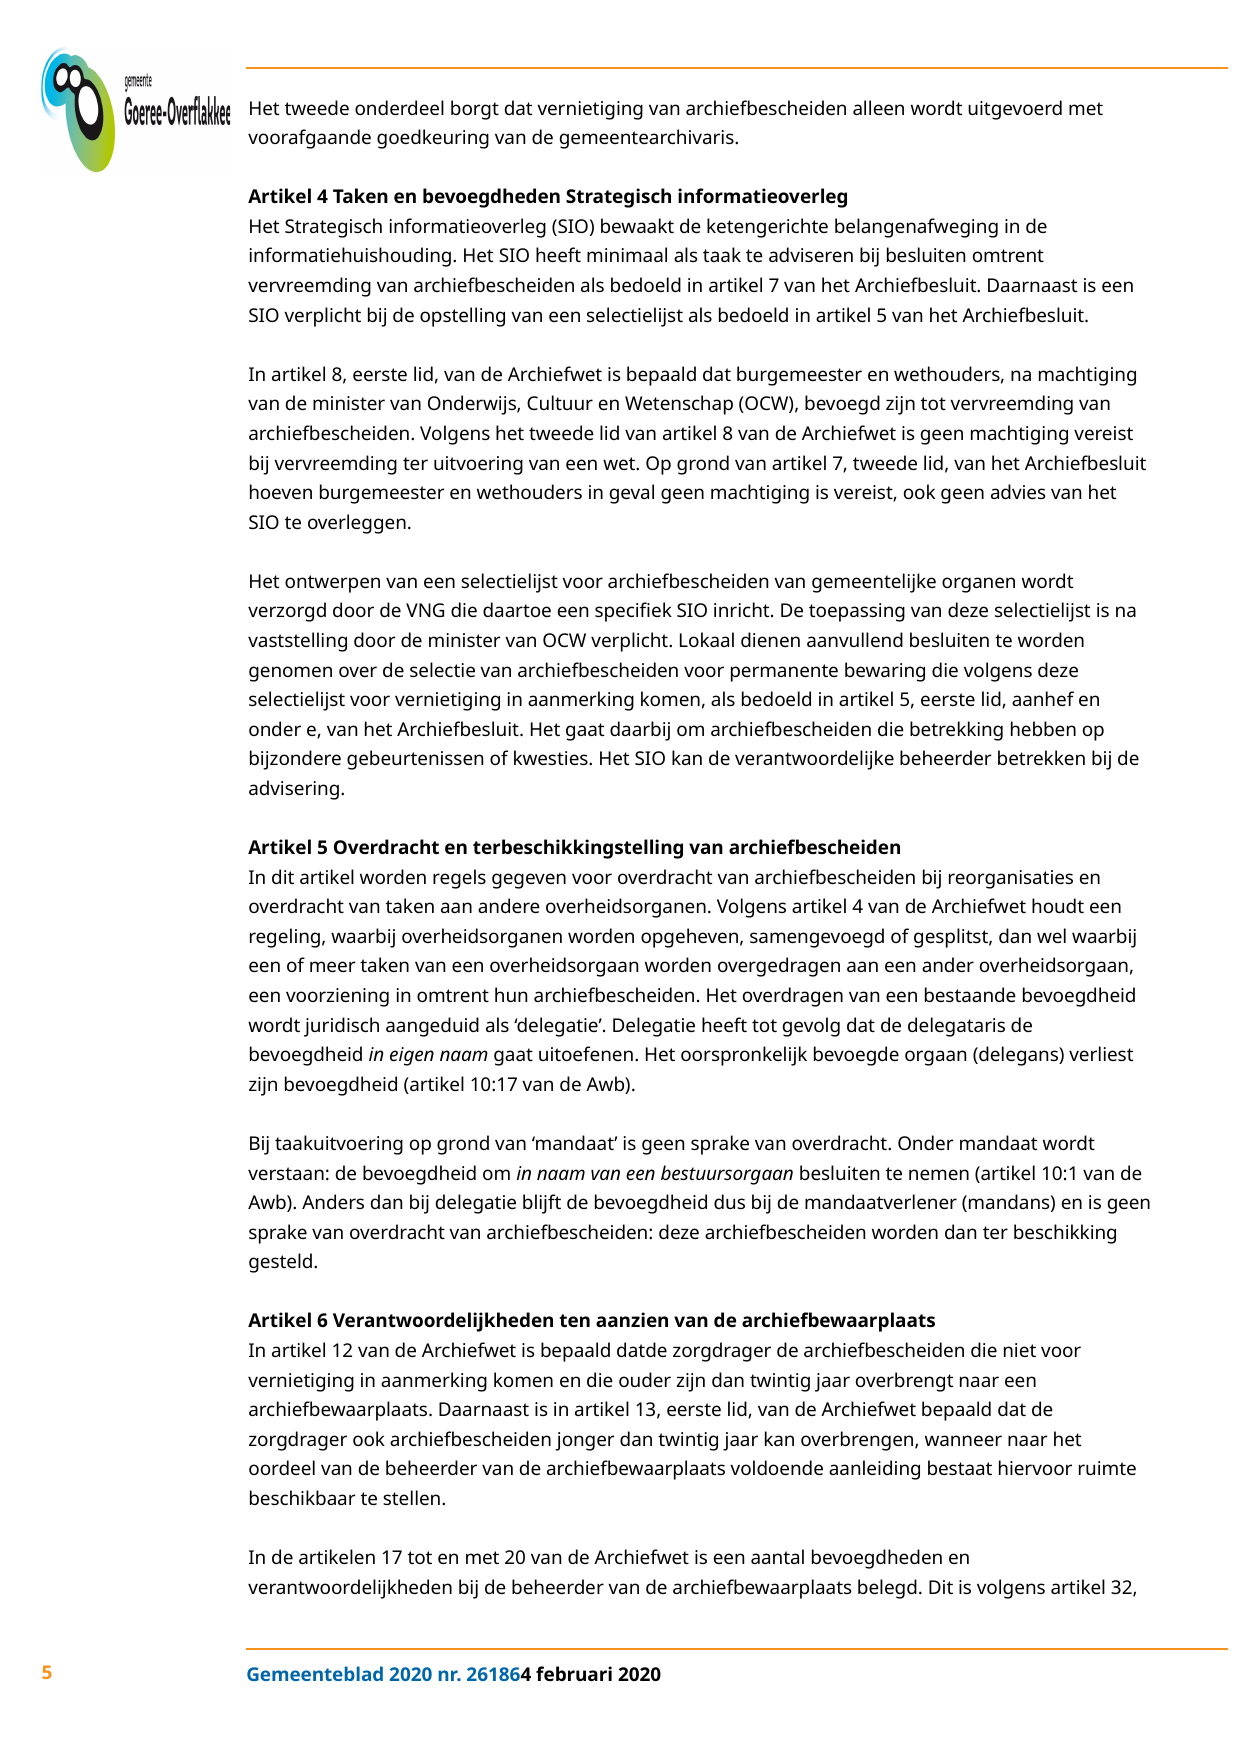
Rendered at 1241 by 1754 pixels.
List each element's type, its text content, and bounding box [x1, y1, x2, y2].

text Artikel 5 Overdracht en terbeschikkingstelling van archiefbescheiden [248, 834, 1152, 860]
text In de artikelen 17 tot en met 20 van de Archiefwet is een aantal bevoegdheden en verantwoordelijkheden bij de beheerder van de archiefbewaarplaats belegd. Dit is volgens artikel 32, [248, 1544, 1152, 1600]
text Het Strategisch informatieoverleg (SIO) bewaakt de ketengerichte belangenafweging in de informatiehuishouding. Het SIO heeft minimaal als taak te adviseren bij besluiten omtrent vervreemding van archiefbescheiden als bedoeld in artikel 7 van het Archiefbesluit. Daarnaast is een SIO verplicht bij de opstelling van een selectielijst als bedoeld in artikel 5 van het Archiefbesluit. [248, 213, 1152, 328]
picture [41, 47, 231, 172]
text Artikel 4 Taken en bevoegdheden Strategisch informatieoverleg [248, 183, 1152, 209]
text In dit artikel worden regels gegeven voor overdracht van archiefbescheiden bij reorganisaties en overdracht van taken aan andere overheidsorganen. Volgens artikel 4 van de Archiefwet houdt een regeling, waarbij overheidsorganen worden opgeheven, samengevoegd of gesplitst, dan wel waarbij een of meer taken van een overheidsorgaan worden overgedragen aan een ander overheidsorgaan, een voorziening in omtrent hun archiefbescheiden. Het overdragen van een bestaande bevoegdheid wordt juridisch aangeduid als ‘delegatie’. Delegatie heeft tot gevolg dat de delegataris de bevoegdheid in eigen naam gaat uitoefenen. Het oorspronkelijk bevoegde orgaan (delegans) verliest zijn bevoegdheid (artikel 10:17 van de Awb). [248, 864, 1152, 1097]
text Het ontwerpen van een selectielijst voor archiefbescheiden van gemeentelijke organen wordt verzorgd door de VNG die daartoe een specifiek SIO inricht. De toepassing van deze selectielijst is na vaststelling door de minister van OCW verplicht. Lokaal dienen aanvullend besluiten te worden genomen over de selectie van archiefbescheiden voor permanente bewaring die volgens deze selectielijst voor vernietiging in aanmerking komen, als bedoeld in artikel 5, eerste lid, aanhef en onder e, van het Archiefbesluit. Het gaat daarbij om archiefbescheiden die betrekking hebben op bijzondere gebeurtenissen of kwesties. Het SIO kan de verantwoordelijke beheerder betrekken bij de advisering. [248, 568, 1152, 801]
text Artikel 6 Verantwoordelijkheden ten aanzien van de archiefbewaarplaats [248, 1308, 1152, 1333]
text Het tweede onderdeel borgt dat vernietiging van archiefbescheiden alleen wordt uitgevoerd met voorafgaande goedkeuring van de gemeentearchivaris. [248, 95, 1152, 150]
text Bij taakuitvoering op grond van ‘mandaat’ is geen sprake van overdracht. Onder mandaat wordt verstaan: de bevoegdheid om in naam van een bestuursorgaan besluiten te nemen (artikel 10:1 van de Awb). Anders dan bij delegatie blijft de bevoegdheid dus bij de mandaatverlener (mandans) en is geen sprake van overdracht van archiefbescheiden: deze archiefbescheiden worden dan ter beschikking gesteld. [248, 1130, 1152, 1274]
text In artikel 8, eerste lid, van de Archiefwet is bepaald dat burgemeester en wethouders, na machtiging van de minister van Onderwijs, Cultuur en Wetenschap (OCW), bevoegd zijn tot vervreemding van archiefbescheiden. Volgens het tweede lid van artikel 8 van de Archiefwet is geen machtiging vereist bij vervreemding ter uitvoering van een wet. Op grond van artikel 7, tweede lid, van het Archiefbesluit hoeven burgemeester en wethouders in geval geen machtiging is vereist, ook geen advies van het SIO te overleggen. [248, 361, 1152, 535]
text In artikel 12 van de Archiefwet is bepaald datde zorgdrager de archiefbescheiden die niet voor vernietiging in aanmerking komen en die ouder zijn dan twintig jaar overbrengt naar een archiefbewaarplaats. Daarnaast is in artikel 13, eerste lid, van de Archiefwet bepaald dat de zorgdrager ook archiefbescheiden jonger dan twintig jaar kan overbrengen, wanneer naar het oordeel van de beheerder van de archiefbewaarplaats voldoende aanleiding bestaat hiervoor ruimte beschikbaar te stellen. [248, 1337, 1152, 1511]
